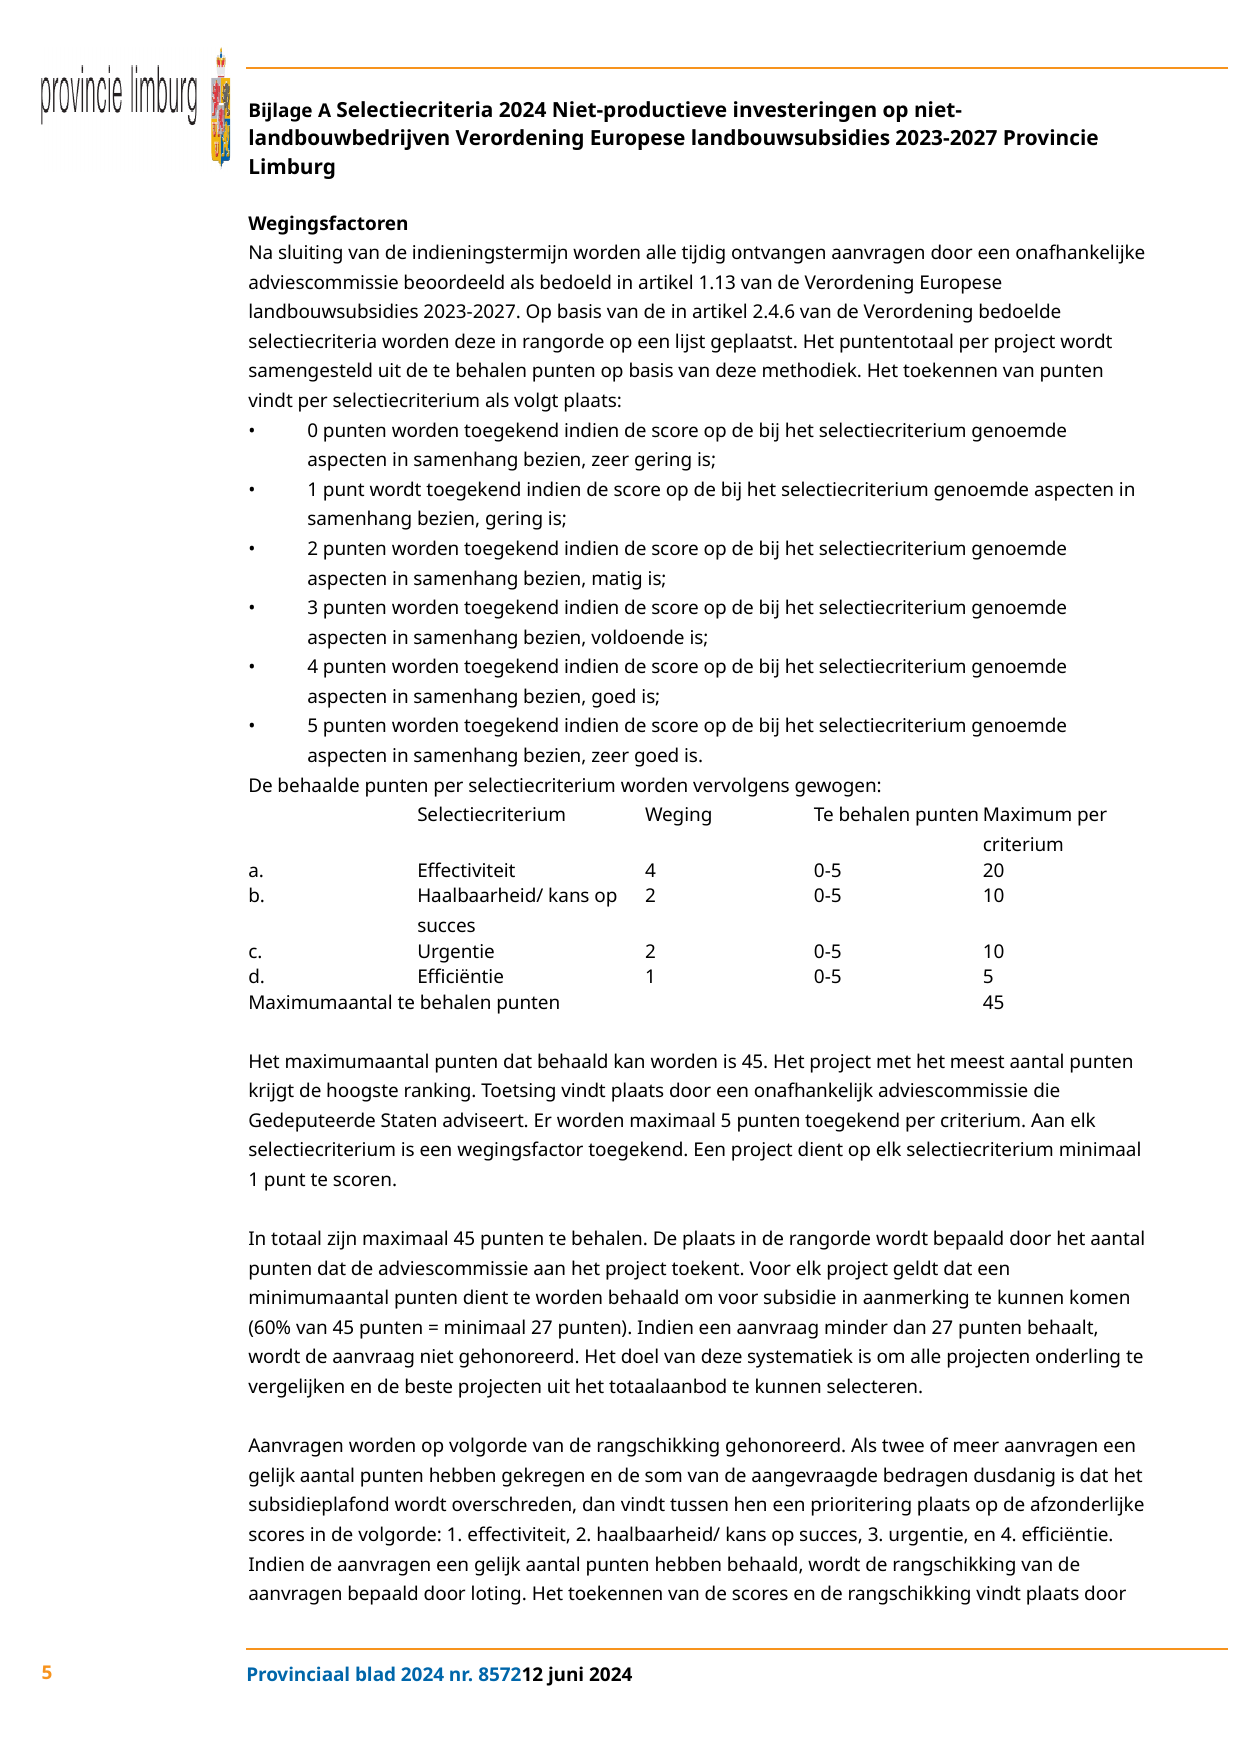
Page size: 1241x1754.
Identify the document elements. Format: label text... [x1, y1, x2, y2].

table_cell 1 [645, 964, 814, 989]
list 5 punten worden toegekend indien de score op de bij het selectiecriterium genoemde aspecten in samenhang bezien, zeer goed is. [248, 713, 1152, 768]
table_cell a. [248, 857, 417, 883]
text Bijlage A Selectiecriteria 2024 Niet-productieve investeringen op niet-landbouwbedrijven Verordening Europese landbouwsubsidies 2023-2027 Provincie Limburg [248, 95, 1152, 180]
table_cell Effectiviteit [417, 857, 645, 883]
table_cell 5 [983, 964, 1152, 989]
list 3 punten worden toegekend indien de score op de bij het selectiecriterium genoemde aspecten in samenhang bezien, voldoende is; [248, 594, 1152, 650]
table_cell 0-5 [814, 883, 983, 938]
table_cell Efficiëntie [417, 964, 645, 989]
table_cell 0-5 [814, 938, 983, 964]
table_header Weging [645, 802, 814, 857]
table_cell 4 [645, 857, 814, 883]
table_cell 20 [983, 857, 1152, 883]
text Het maximumaantal punten dat behaald kan worden is 45. Het project met het meest aantal punten krijgt de hoogste ranking. Toetsing vindt plaats door een onafhankelijk adviescommissie die Gedeputeerde Staten adviseert. Er worden maximaal 5 punten toegekend per criterium. Aan elk selectiecriterium is een wegingsfactor toegekend. Een project dient op elk selectiecriterium minimaal 1 punt te scoren. [248, 1048, 1152, 1192]
table_cell 10 [983, 938, 1152, 964]
list 0 punten worden toegekend indien de score op de bij het selectiecriterium genoemde aspecten in samenhang bezien, zeer gering is; [248, 417, 1152, 472]
text Na sluiting van de indieningstermijn worden alle tijdig ontvangen aanvragen door een onafhankelijke adviescommissie beoordeeld als bedoeld in artikel 1.13 van de Verordening Europese landbouwsubsidies 2023-2027. Op basis van de in artikel 2.4.6 van de Verordening bedoelde selectiecriteria worden deze in rangorde op een lijst geplaatst. Het puntentotaal per project wordt samengesteld uit de te behalen punten op basis van deze methodiek. Het toekennen van punten vindt per selectiecriterium als volgt plaats: [248, 239, 1152, 413]
table_cell d. [248, 964, 417, 989]
table_cell 45 [983, 989, 1152, 1015]
table_header Maximum per criterium [983, 802, 1152, 857]
table_cell Maximumaantal te behalen punten [248, 989, 983, 1015]
table_header Te behalen punten [814, 802, 983, 857]
table_header Selectiecriterium [417, 802, 645, 857]
table_cell c. [248, 938, 417, 964]
table_cell Urgentie [417, 938, 645, 964]
text In totaal zijn maximaal 45 punten te behalen. De plaats in de rangorde wordt bepaald door het aantal punten dat de adviescommissie aan het project toekent. Voor elk project geldt dat een minimumaantal punten dient te worden behaald om voor subsidie in aanmerking te kunnen komen (60% van 45 punten = minimaal 27 punten). Indien een aanvraag minder dan 27 punten behaalt, wordt de aanvraag niet gehonoreerd. Het doel van deze systematiek is om alle projecten onderling te vergelijken en de beste projecten uit het totaalaanbod te kunnen selecteren. [248, 1225, 1152, 1399]
text De behaalde punten per selectiecriterium worden vervolgens gewogen: [248, 772, 1152, 798]
list 4 punten worden toegekend indien de score op de bij het selectiecriterium genoemde aspecten in samenhang bezien, goed is; [248, 653, 1152, 709]
list 2 punten worden toegekend indien de score op de bij het selectiecriterium genoemde aspecten in samenhang bezien, matig is; [248, 535, 1152, 591]
table_cell 0-5 [814, 857, 983, 883]
text Wegingsfactoren [248, 210, 1152, 236]
table_cell b. [248, 883, 417, 938]
table_cell 10 [983, 883, 1152, 938]
text Aanvragen worden op volgorde van de rangschikking gehonoreerd. Als twee of meer aanvragen een gelijk aantal punten hebben gekregen en de som van de aangevraagde bedragen dusdanig is dat het subsidieplafond wordt overschreden, dan vindt tussen hen een prioritering plaats op de afzonderlijke scores in de volgorde: 1. effectiviteit, 2. haalbaarheid/ kans op succes, 3. urgentie, en 4. efficiëntie. Indien de aanvragen een gelijk aantal punten hebben behaald, wordt de rangschikking van de aanvragen bepaald door loting. Het toekennen van de scores en de rangschikking vindt plaats door [248, 1432, 1152, 1606]
picture [41, 47, 231, 172]
table_cell 2 [645, 938, 814, 964]
table_cell 2 [645, 883, 814, 938]
list 1 punt wordt toegekend indien de score op de bij het selectiecriterium genoemde aspecten in samenhang bezien, gering is; [248, 476, 1152, 531]
table_header [248, 802, 417, 857]
table_cell 0-5 [814, 964, 983, 989]
table_cell Haalbaarheid/ kans op succes [417, 883, 645, 938]
